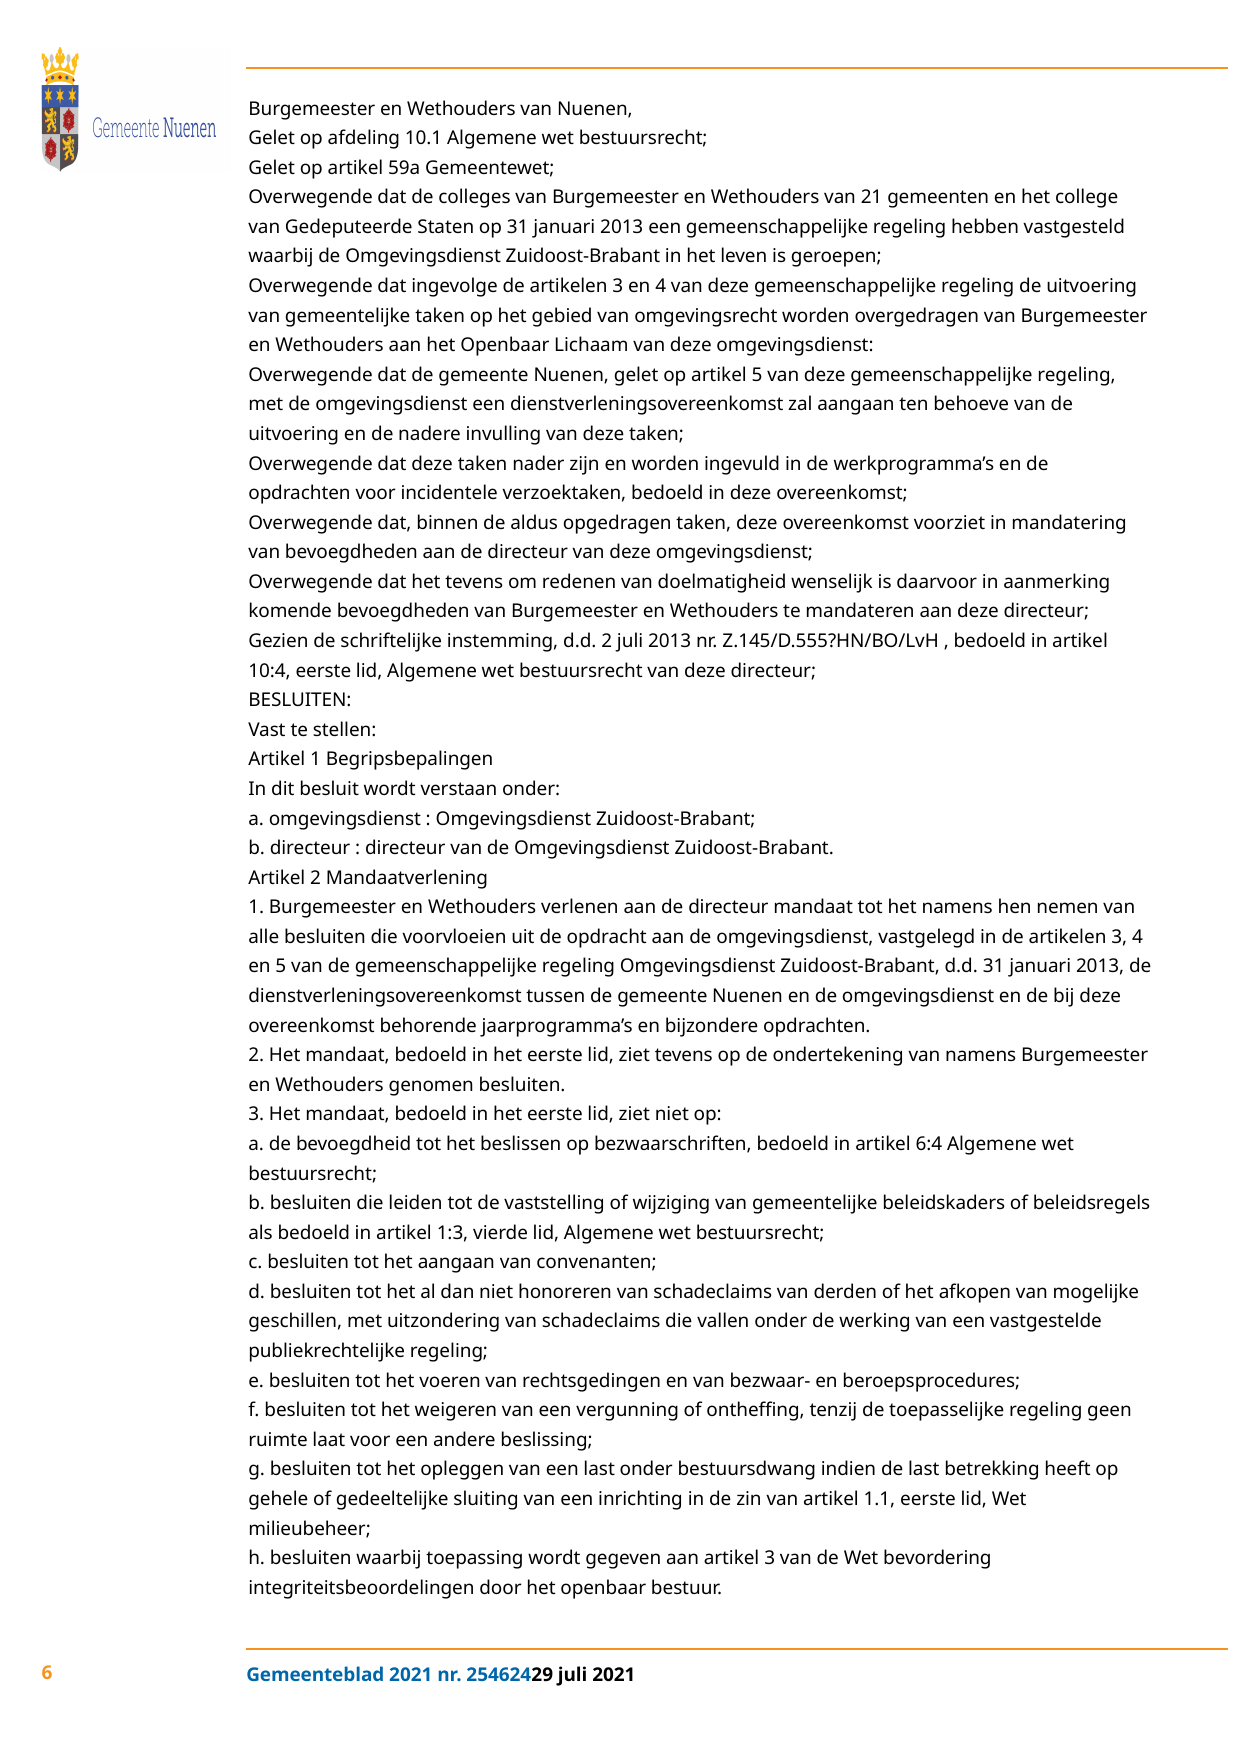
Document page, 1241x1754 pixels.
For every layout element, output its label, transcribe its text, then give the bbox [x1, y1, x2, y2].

text 1. Burgemeester en Wethouders verlenen aan de directeur mandaat tot het namens hen nemen van alle besluiten die voorvloeien uit de opdracht aan de omgevingsdienst, vastgelegd in de artikelen 3, 4 en 5 van de gemeenschappelijke regeling Omgevingsdienst Zuidoost-Brabant, d.d. 31 januari 2013, de dienstverleningsovereenkomst tussen de gemeente Nuenen en de omgevingsdienst en de bij deze overeenkomst behorende jaarprogramma’s en bijzondere opdrachten. [248, 893, 1152, 1038]
text Gezien de schriftelijke instemming, d.d. 2 juli 2013 nr. Z.145/D.555?HN/BO/LvH , bedoeld in artikel 10:4, eerste lid, Algemene wet bestuursrecht van deze directeur; [248, 627, 1152, 683]
text b. besluiten die leiden tot de vaststelling of wijziging van gemeentelijke beleidskaders of beleidsregels als bedoeld in artikel 1:3, vierde lid, Algemene wet bestuursrecht; [248, 1189, 1152, 1245]
picture [41, 47, 231, 172]
text Artikel 2 Mandaatverlening [248, 864, 1152, 890]
text Overwegende dat de gemeente Nuenen, gelet op artikel 5 van deze gemeenschappelijke regeling, met de omgevingsdienst een dienstverleningsovereenkomst zal aangaan ten behoeve van de uitvoering en de nadere invulling van deze taken; [248, 361, 1152, 446]
text Gelet op artikel 59a Gemeentewet; [248, 154, 1152, 180]
text Gelet op afdeling 10.1 Algemene wet bestuursrecht; [248, 124, 1152, 150]
text c. besluiten tot het aangaan van convenanten; [248, 1248, 1152, 1274]
text 2. Het mandaat, bedoeld in het eerste lid, ziet tevens op de ondertekening van namens Burgemeester en Wethouders genomen besluiten. [248, 1041, 1152, 1097]
text a. omgevingsdienst : Omgevingsdienst Zuidoost-Brabant; [248, 805, 1152, 831]
text g. besluiten tot het opleggen van een last onder bestuursdwang indien de last betrekking heeft op gehele of gedeeltelijke sluiting van een inrichting in de zin van artikel 1.1, eerste lid, Wet milieubeheer; [248, 1456, 1152, 1541]
text Overwegende dat ingevolge de artikelen 3 en 4 van deze gemeenschappelijke regeling de uitvoering van gemeentelijke taken op het gebied van omgevingsrecht worden overgedragen van Burgemeester en Wethouders aan het Openbaar Lichaam van deze omgevingsdienst: [248, 272, 1152, 357]
text a. de bevoegdheid tot het beslissen op bezwaarschriften, bedoeld in artikel 6:4 Algemene wet bestuursrecht; [248, 1130, 1152, 1186]
text Vast te stellen: [248, 716, 1152, 742]
text d. besluiten tot het al dan niet honoreren van schadeclaims van derden of het afkopen van mogelijke geschillen, met uitzondering van schadeclaims die vallen onder de werking van een vastgestelde publiekrechtelijke regeling; [248, 1278, 1152, 1363]
text Artikel 1 Begripsbepalingen [248, 746, 1152, 771]
text e. besluiten tot het voeren van rechtsgedingen en van bezwaar- en beroepsprocedures; [248, 1367, 1152, 1393]
text Overwegende dat, binnen de aldus opgedragen taken, deze overeenkomst voorziet in mandatering van bevoegdheden aan de directeur van deze omgevingsdienst; [248, 509, 1152, 564]
text b. directeur : directeur van de Omgevingsdienst Zuidoost-Brabant. [248, 834, 1152, 860]
text f. besluiten tot het weigeren van een vergunning of ontheffing, tenzij de toepasselijke regeling geen ruimte laat voor een andere beslissing; [248, 1396, 1152, 1452]
text h. besluiten waarbij toepassing wordt gegeven aan artikel 3 van de Wet bevordering integriteitsbeoordelingen door het openbaar bestuur. [248, 1544, 1152, 1600]
text Burgemeester en Wethouders van Nuenen, [248, 95, 1152, 121]
text Overwegende dat de colleges van Burgemeester en Wethouders van 21 gemeenten en het college van Gedeputeerde Staten op 31 januari 2013 een gemeenschappelijke regeling hebben vastgesteld waarbij de Omgevingsdienst Zuidoost-Brabant in het leven is geroepen; [248, 183, 1152, 268]
text Overwegende dat het tevens om redenen van doelmatigheid wenselijk is daarvoor in aanmerking komende bevoegdheden van Burgemeester en Wethouders te mandateren aan deze directeur; [248, 568, 1152, 623]
text 3. Het mandaat, bedoeld in het eerste lid, ziet niet op: [248, 1101, 1152, 1126]
text In dit besluit wordt verstaan onder: [248, 775, 1152, 801]
text Overwegende dat deze taken nader zijn en worden ingevuld in de werkprogramma’s en de opdrachten voor incidentele verzoektaken, bedoeld in deze overeenkomst; [248, 450, 1152, 505]
text BESLUITEN: [248, 686, 1152, 712]
